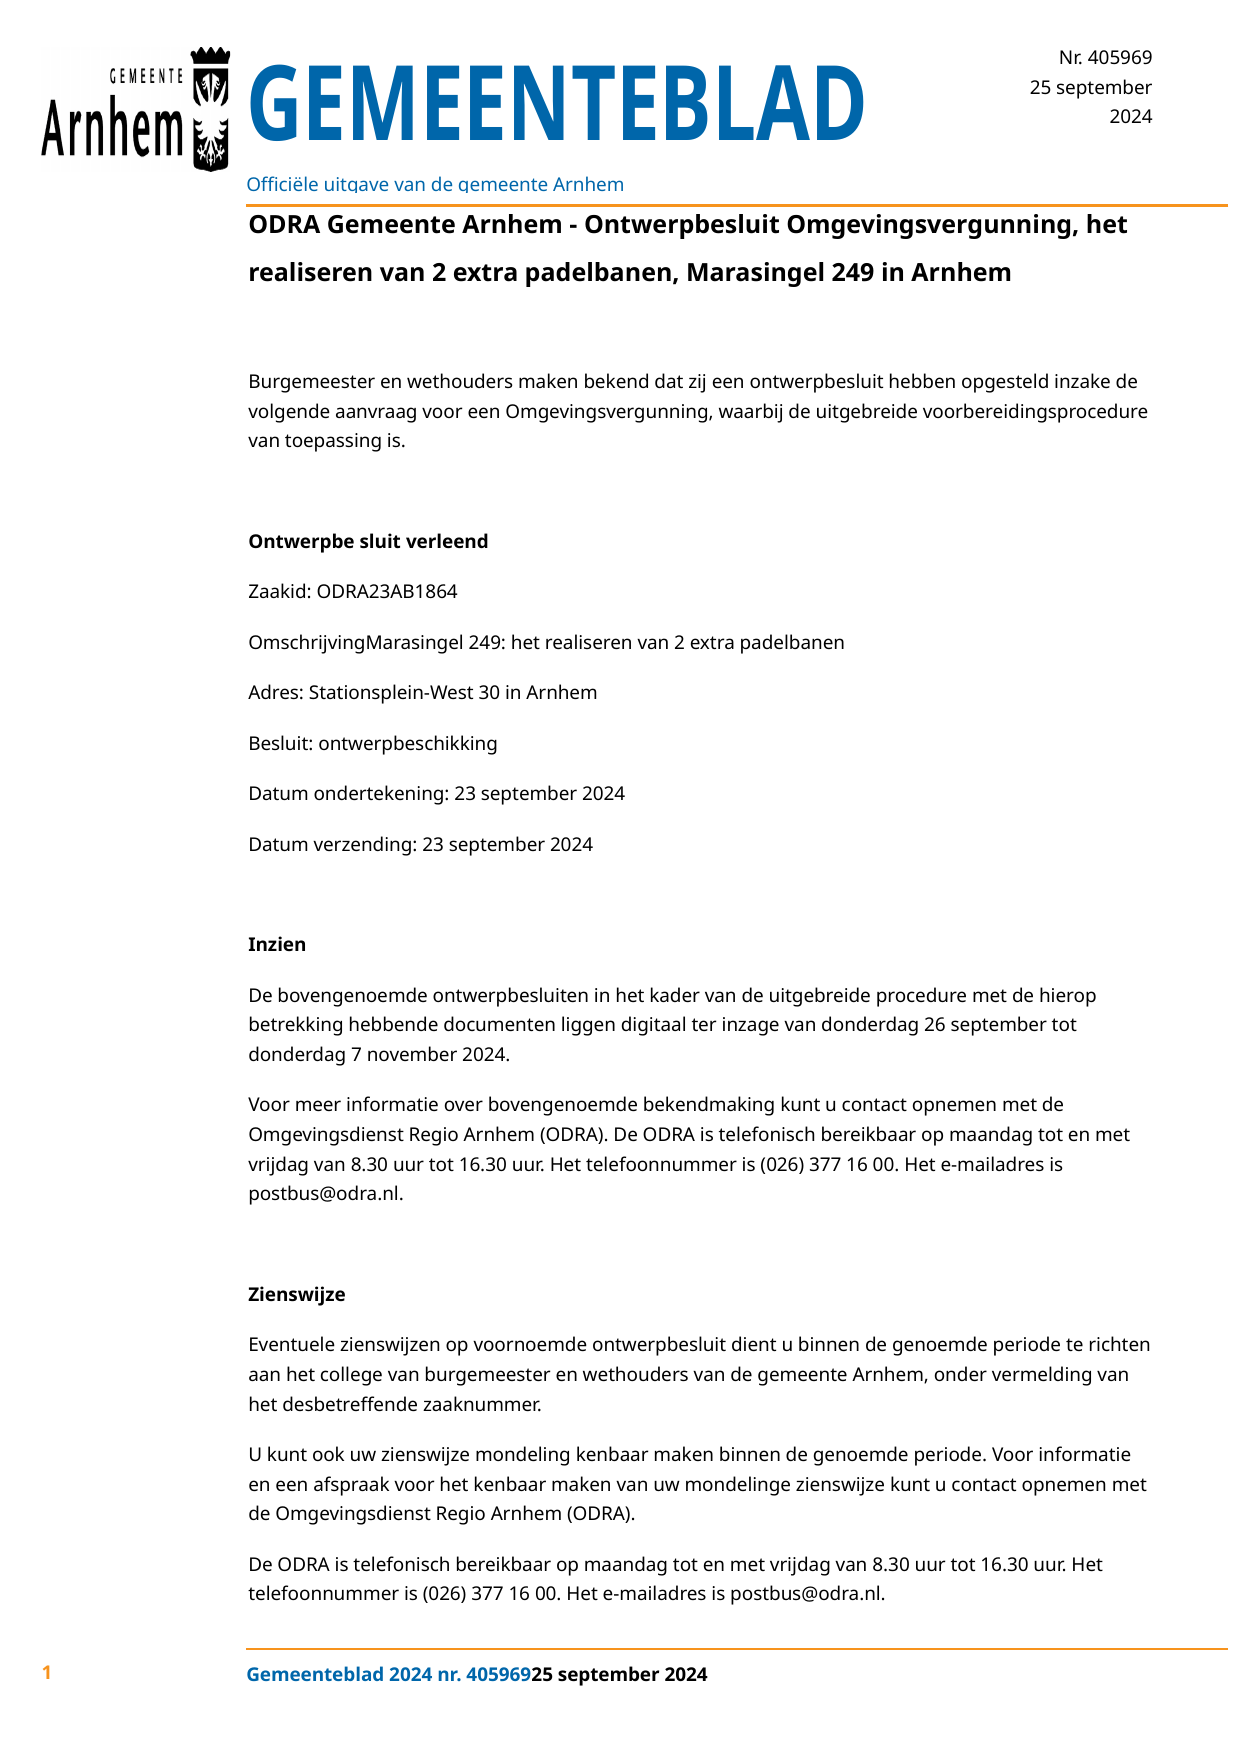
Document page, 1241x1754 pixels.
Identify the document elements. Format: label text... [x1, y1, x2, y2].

text ODRA Gemeente Arnhem - Ontwerpbesluit Omgevingsvergunning, het realiseren van 2 extra padelbanen, Marasingel 249 in Arnhem [248, 207, 1152, 288]
text Eventuele zienswijzen op voornoemde ontwerpbesluit dient u binnen de genoemde periode te richten aan het college van burgemeester en wethouders van de gemeente Arnhem, onder vermelding van het desbetreffende zaaknummer. [248, 1332, 1152, 1417]
text Voor meer informatie over bovengenoemde bekendmaking kunt u contact opnemen met de Omgevingsdienst Regio Arnhem (ODRA). De ODRA is telefonisch bereikbaar op maandag tot en met vrijdag van 8.30 uur tot 16.30 uur. Het telefoonnummer is (026) 377 16 00. Het e-mailadres is postbus@odra.nl. [248, 1092, 1152, 1206]
text De ODRA is telefonisch bereikbaar op maandag tot en met vrijdag van 8.30 uur tot 16.30 uur. Het telefoonnummer is (026) 377 16 00. Het e-mailadres is postbus@odra.nl. [248, 1551, 1152, 1606]
text U kunt ook uw zienswijze mondeling kenbaar maken binnen de genoemde periode. Voor informatie en een afspraak voor het kenbaar maken van uw mondelinge zienswijze kunt u contact opnemen met de Omgevingsdienst Regio Arnhem (ODRA). [248, 1441, 1152, 1526]
text Inzien [248, 932, 1152, 957]
text Zaakid: ODRA23AB1864 [248, 579, 1152, 604]
text Adres: Stationsplein-West 30 in Arnhem [248, 679, 1152, 705]
text OmschrijvingMarasingel 249: het realiseren van 2 extra padelbanen [248, 629, 1152, 655]
text Zienswijze [248, 1281, 1152, 1307]
text Burgemeester en wethouders maken bekend dat zij een ontwerpbesluit hebben opgesteld inzake de volgende aanvraag voor een Omgevingsvergunning, waarbij de uitgebreide voorbereidingsprocedure van toepassing is. [248, 368, 1152, 453]
text Datum verzending: 23 september 2024 [248, 831, 1152, 857]
text Ontwerpbe sluit verleend [248, 528, 1152, 554]
text Datum ondertekening: 23 september 2024 [248, 780, 1152, 806]
text Besluit: ontwerpbeschikking [248, 730, 1152, 756]
text De bovengenoemde ontwerpbesluiten in het kader van de uitgebreide procedure met de hierop betrekking hebbende documenten liggen digitaal ter inzage van donderdag 26 september tot donderdag 7 november 2024. [248, 982, 1152, 1067]
picture [41, 47, 231, 172]
